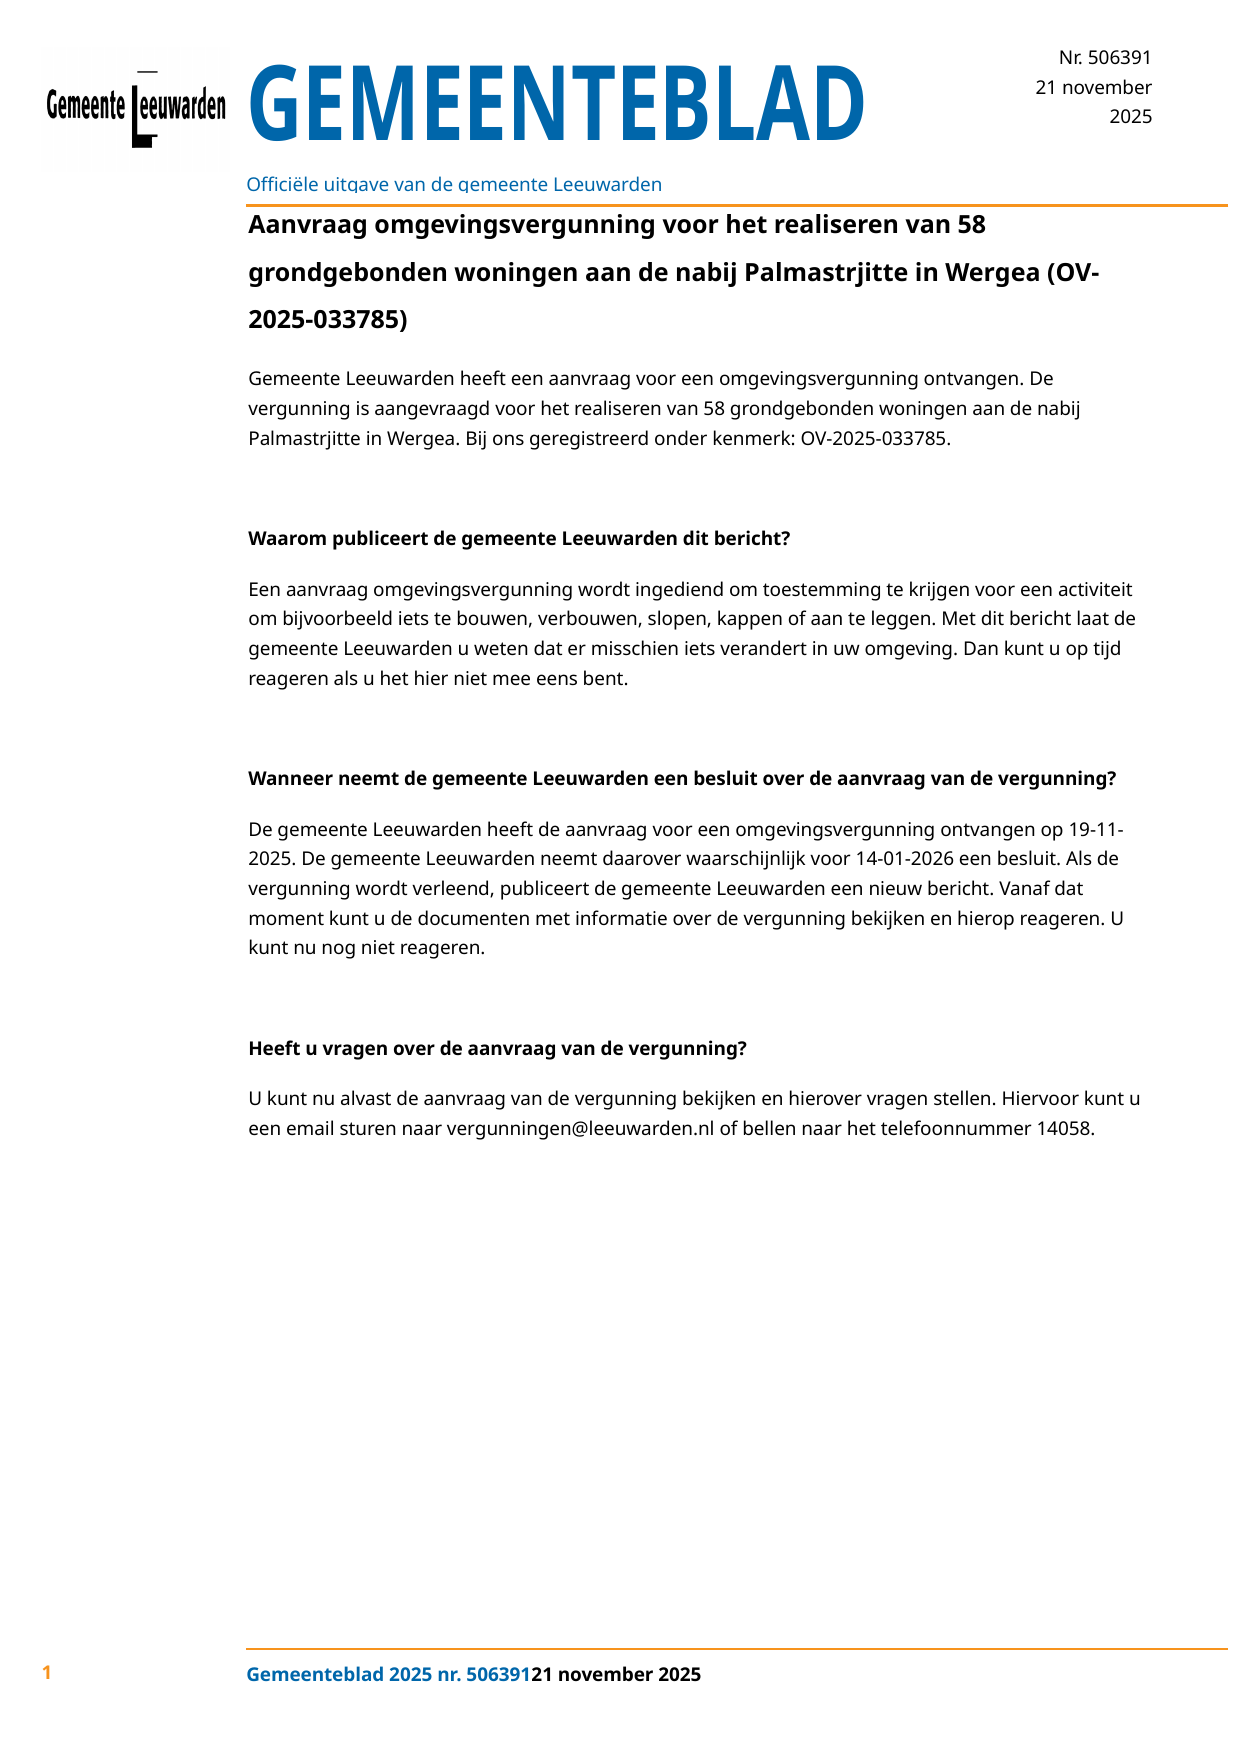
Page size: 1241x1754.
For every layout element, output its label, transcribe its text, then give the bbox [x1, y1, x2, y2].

text Wanneer neemt de gemeente Leeuwarden een besluit over de aanvraag van de vergunning? [248, 766, 1152, 791]
picture [41, 47, 231, 172]
text De gemeente Leeuwarden heeft de aanvraag voor een omgevingsvergunning ontvangen op 19-11-2025. De gemeente Leeuwarden neemt daarover waarschijnlijk voor 14-01-2026 een besluit. Als de vergunning wordt verleend, publiceert de gemeente Leeuwarden een nieuw bericht. Vanaf dat moment kunt u de documenten met informatie over de vergunning bekijken en hierop reageren. U kunt nu nog niet reageren. [248, 816, 1152, 960]
text U kunt nu alvast de aanvraag van de vergunning bekijken en hierover vragen stellen. Hiervoor kunt u een email sturen naar vergunningen@leeuwarden.nl of bellen naar het telefoonnummer 14058. [248, 1086, 1152, 1141]
text Gemeente Leeuwarden heeft een aanvraag voor een omgevingsvergunning ontvangen. De vergunning is aangevraagd voor het realiseren van 58 grondgebonden woningen aan de nabij Palmastrjitte in Wergea. Bij ons geregistreerd onder kenmerk: OV-2025-033785. [248, 366, 1152, 450]
text Heeft u vragen over de aanvraag van de vergunning? [248, 1035, 1152, 1061]
text Aanvraag omgevingsvergunning voor het realiseren van 58 grondgebonden woningen aan de nabij Palmastrjitte in Wergea (OV-2025-033785) [248, 207, 1152, 336]
text Waarom publiceert de gemeente Leeuwarden dit bericht? [248, 526, 1152, 551]
text Een aanvraag omgevingsvergunning wordt ingediend om toestemming te krijgen voor een activiteit om bijvoorbeeld iets te bouwen, verbouwen, slopen, kappen of aan te leggen. Met dit bericht laat de gemeente Leeuwarden u weten dat er misschien iets verandert in uw omgeving. Dan kunt u op tijd reageren als u het hier niet mee eens bent. [248, 576, 1152, 690]
